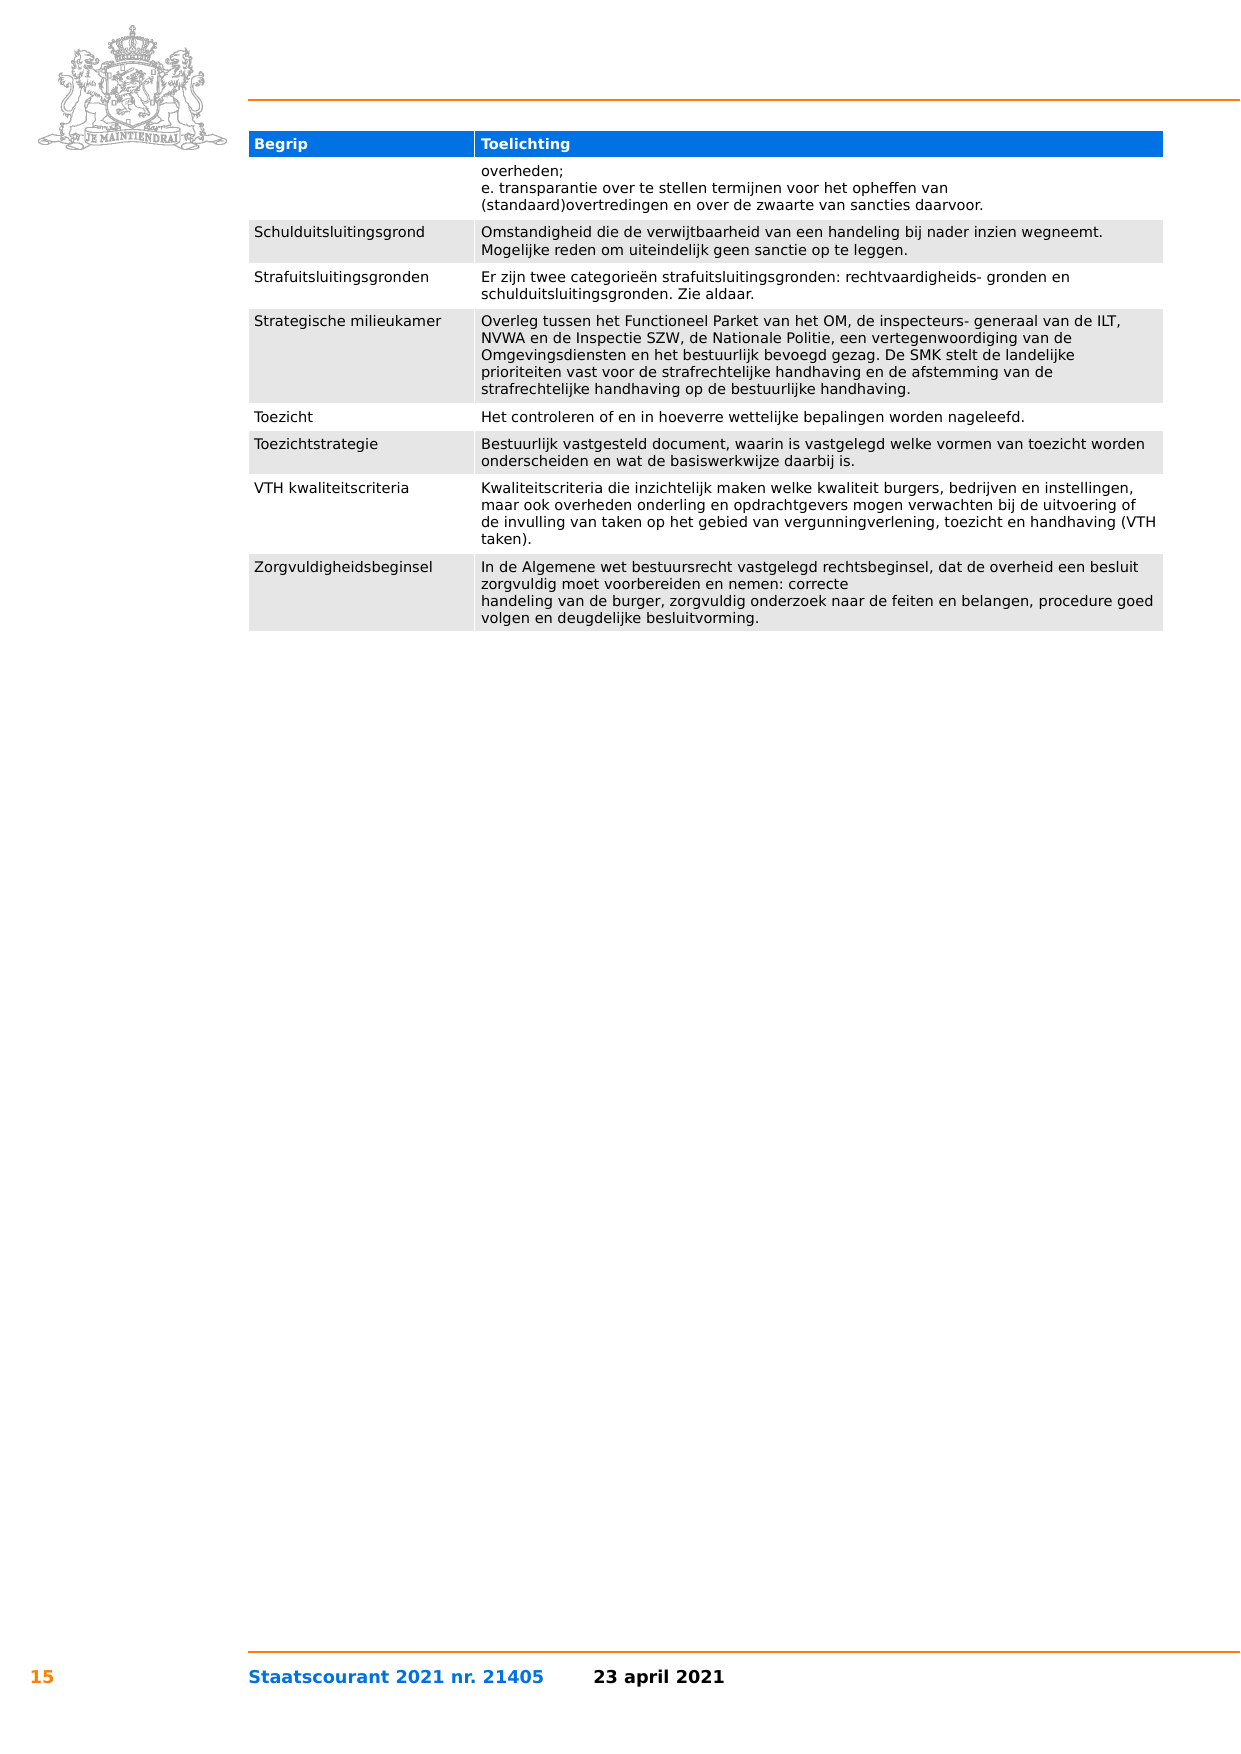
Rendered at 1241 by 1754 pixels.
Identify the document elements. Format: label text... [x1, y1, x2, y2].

table_cell [249, 158, 474, 219]
table_cell Toezichtstrategie [249, 431, 474, 474]
table_cell overheden; e. transparantie over te stellen termijnen voor het opheffen van (standaard)overtredingen en over de zwaarte van sancties daarvoor. [475, 158, 1163, 219]
table_cell VTH kwaliteitscriteria [249, 476, 474, 553]
table_header Toelichting [475, 131, 1163, 157]
table_cell Omstandigheid die de verwijtbaarheid van een handeling bij nader inzien wegneemt. Mogelijke reden om uiteindelijk geen sanctie op te leggen. [475, 220, 1163, 263]
picture [38, 25, 227, 150]
table_header Begrip [249, 131, 474, 157]
table_cell Er zijn twee categorieën strafuitsluitingsgronden: rechtvaardigheids- gronden en schulduitsluitingsgronden. Zie aldaar. [475, 264, 1163, 307]
table_cell Strafuitsluitingsgronden [249, 264, 474, 307]
table_cell Kwaliteitscriteria die inzichtelijk maken welke kwaliteit burgers, bedrijven en instellingen, maar ook overheden onderling en opdrachtgevers mogen verwachten bij de uitvoering of de invulling van taken op het gebied van vergunningverlening, toezicht en handhaving (VTH taken). [475, 476, 1163, 553]
table_cell Zorgvuldigheidsbeginsel [249, 554, 474, 631]
table_cell Strategische milieukamer [249, 309, 474, 403]
table_cell Bestuurlijk vastgesteld document, waarin is vastgelegd welke vormen van toezicht worden onderscheiden en wat de basiswerkwijze daarbij is. [475, 431, 1163, 474]
table_cell Toezicht [249, 404, 474, 430]
table_cell Het controleren of en in hoeverre wettelijke bepalingen worden nageleefd. [475, 404, 1163, 430]
table_cell Overleg tussen het Functioneel Parket van het OM, de inspecteurs- generaal van de ILT, NVWA en de Inspectie SZW, de Nationale Politie, een vertegenwoordiging van de Omgevingsdiensten en het bestuurlijk bevoegd gezag. De SMK stelt de landelijke prioriteiten vast voor de strafrechtelijke handhaving en de afstemming van de strafrechtelijke handhaving op de bestuurlijke handhaving. [475, 309, 1163, 403]
table_cell In de Algemene wet bestuursrecht vastgelegd rechtsbeginsel, dat de overheid een besluit zorgvuldig moet voorbereiden en nemen: correcte handeling van de burger, zorgvuldig onderzoek naar de feiten en belangen, procedure goed volgen en deugdelijke besluitvorming. [475, 554, 1163, 631]
table_cell Schulduitsluitingsgrond [249, 220, 474, 263]
